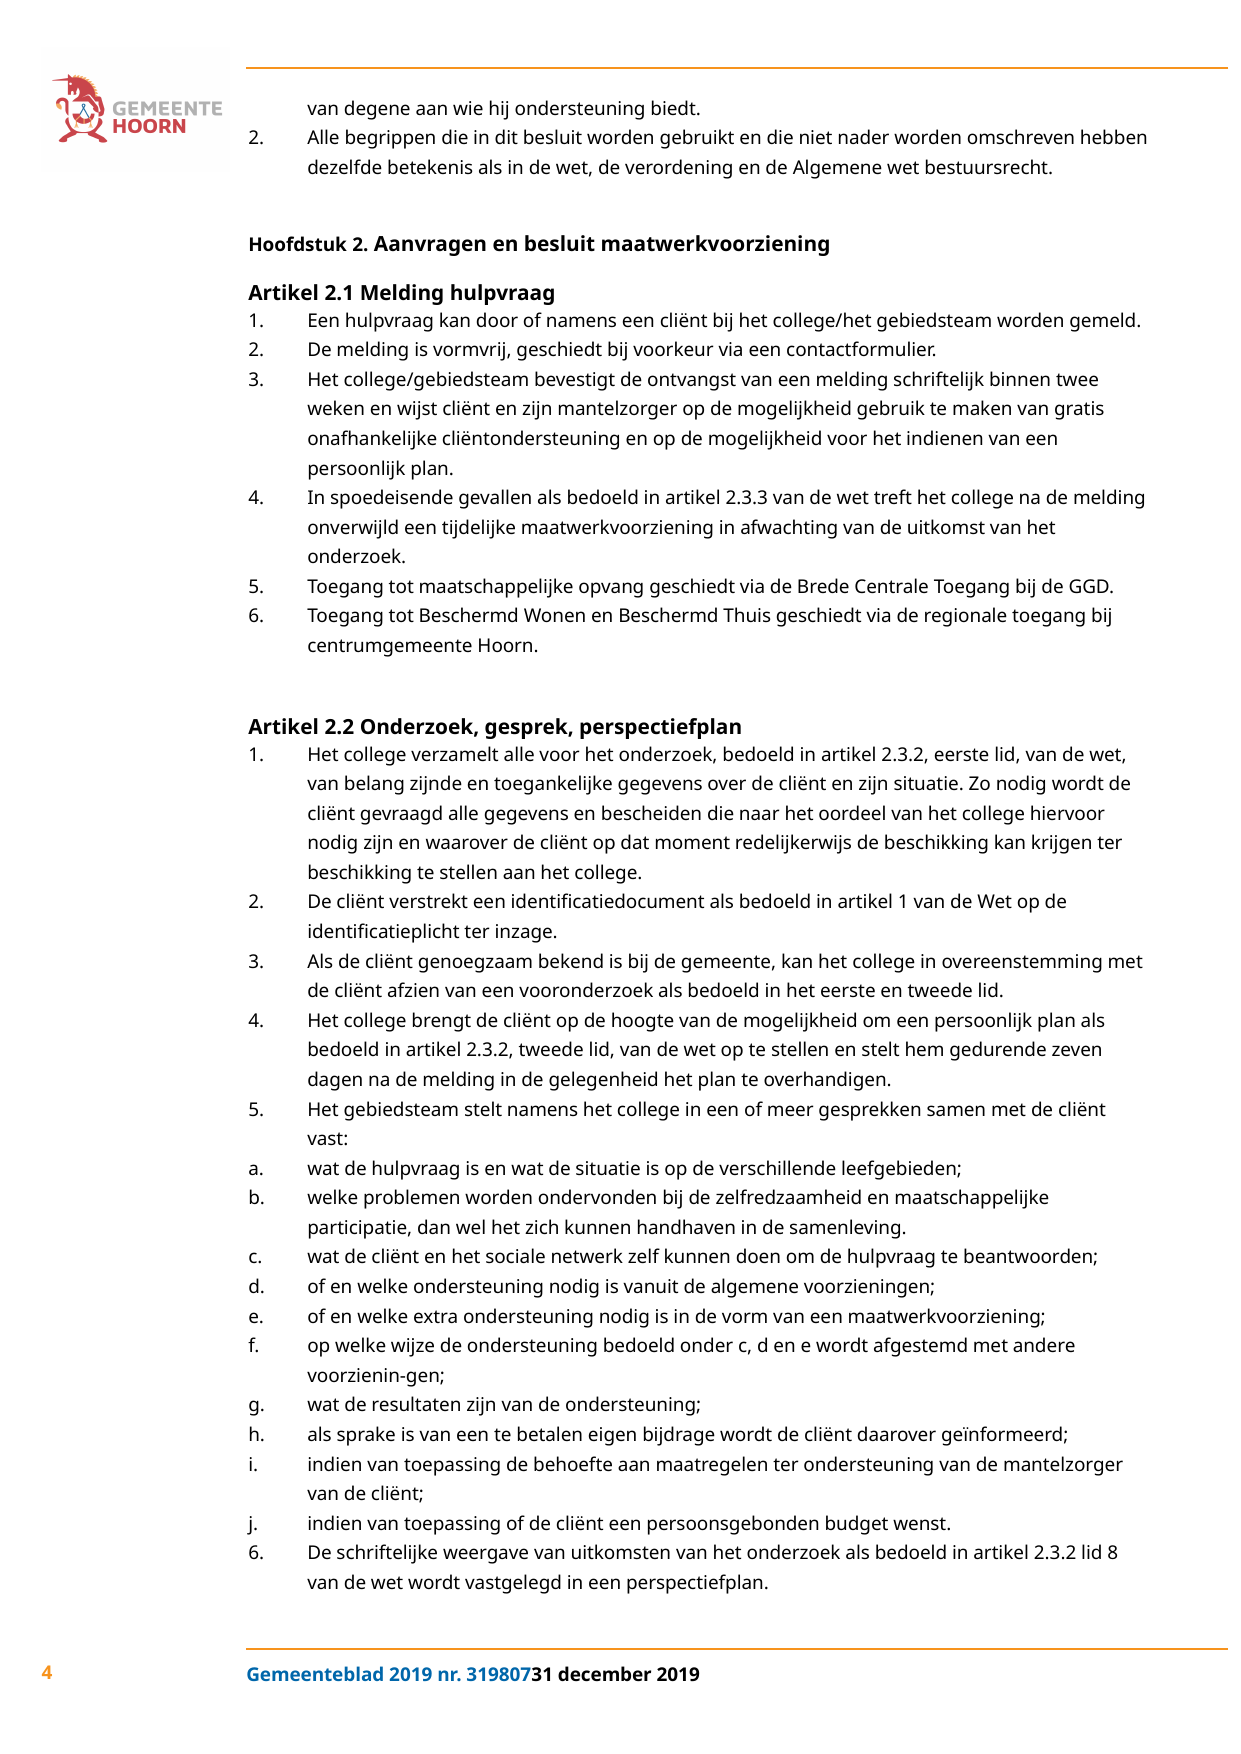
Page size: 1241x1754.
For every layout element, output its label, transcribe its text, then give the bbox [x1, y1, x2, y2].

list Alle begrippen die in dit besluit worden gebruikt en die niet nader worden omschreven hebben dezelfde betekenis als in de wet, de verordening en de Algemene wet bestuursrecht. [248, 124, 1152, 180]
text Artikel 2.1 Melding hulpvraag [248, 278, 1152, 307]
list Een hulpvraag kan door of namens een cliënt bij het college/het gebiedsteam worden gemeld. [248, 307, 1152, 333]
list als sprake is van een te betalen eigen bijdrage wordt de cliënt daarover geïnformeerd; [248, 1421, 1152, 1447]
list De melding is vormvrij, geschiedt bij voorkeur via een contactformulier. [248, 336, 1152, 362]
list Toegang tot Beschermd Wonen en Beschermd Thuis geschiedt via de regionale toegang bij centrumgemeente Hoorn. [248, 603, 1152, 658]
list Het college/gebiedsteam bevestigt de ontvangst van een melding schriftelijk binnen twee weken en wijst cliënt en zijn mantelzorger op de mogelijkheid gebruik te maken van gratis onafhankelijke cliëntondersteuning en op de mogelijkheid voor het indienen van een persoonlijk plan. [248, 366, 1152, 481]
list wat de hulpvraag is en wat de situatie is op de verschillende leefgebieden; [248, 1155, 1152, 1181]
picture [41, 47, 231, 172]
text Artikel 2.2 Onderzoek, gesprek, perspectiefplan [248, 712, 1152, 741]
list Als de cliënt genoegzaam bekend is bij de gemeente, kan het college in overeenstemming met de cliënt afzien van een vooronderzoek als bedoeld in het eerste en tweede lid. [248, 948, 1152, 1003]
list Het gebiedsteam stelt namens het college in een of meer gesprekken samen met de cliënt vast: [248, 1096, 1152, 1151]
list indien van toepassing de behoefte aan maatregelen ter ondersteuning van de mantelzorger van de cliënt; [248, 1451, 1152, 1506]
list of en welke ondersteuning nodig is vanuit de algemene voorzieningen; [248, 1273, 1152, 1299]
list In spoedeisende gevallen als bedoeld in artikel 2.3.3 van de wet treft het college na de melding onverwijld een tijdelijke maatwerkvoorziening in afwachting van de uitkomst van het onderzoek. [248, 484, 1152, 569]
text Hoofdstuk 2. Aanvragen en besluit maatwerkvoorziening [248, 229, 1152, 258]
list welke problemen worden ondervonden bij de zelfredzaamheid en maatschappelijke participatie, dan wel het zich kunnen handhaven in de samenleving. [248, 1184, 1152, 1240]
list wat de resultaten zijn van de ondersteuning; [248, 1392, 1152, 1417]
list Het college verzamelt alle voor het onderzoek, bedoeld in artikel 2.3.2, eerste lid, van de wet, van belang zijnde en toegankelijke gegevens over de cliënt en zijn situatie. Zo nodig wordt de cliënt gevraagd alle gegevens en bescheiden die naar het oordeel van het college hiervoor nodig zijn en waarover de cliënt op dat moment redelijkerwijs de beschikking kan krijgen ter beschikking te stellen aan het college. [248, 741, 1152, 885]
list op welke wijze de ondersteuning bedoeld onder c, d en e wordt afgestemd met andere voorzienin-gen; [248, 1332, 1152, 1388]
list Toegang tot maatschappelijke opvang geschiedt via de Brede Centrale Toegang bij de GGD. [248, 573, 1152, 599]
list Het college brengt de cliënt op de hoogte van de mogelijkheid om een persoonlijk plan als bedoeld in artikel 2.3.2, tweede lid, van de wet op te stellen en stelt hem gedurende zeven dagen na de melding in de gelegenheid het plan te overhandigen. [248, 1007, 1152, 1092]
list van degene aan wie hij ondersteuning biedt. [248, 95, 1152, 121]
list indien van toepassing of de cliënt een persoonsgebonden budget wenst. [248, 1510, 1152, 1536]
list of en welke extra ondersteuning nodig is in de vorm van een maatwerkvoorziening; [248, 1303, 1152, 1328]
list wat de cliënt en het sociale netwerk zelf kunnen doen om de hulpvraag te beantwoorden; [248, 1244, 1152, 1269]
list De cliënt verstrekt een identificatiedocument als bedoeld in artikel 1 van de Wet op de identificatieplicht ter inzage. [248, 889, 1152, 944]
list De schriftelijke weergave van uitkomsten van het onderzoek als bedoeld in artikel 2.3.2 lid 8 van de wet wordt vastgelegd in een perspectiefplan. [248, 1539, 1152, 1595]
